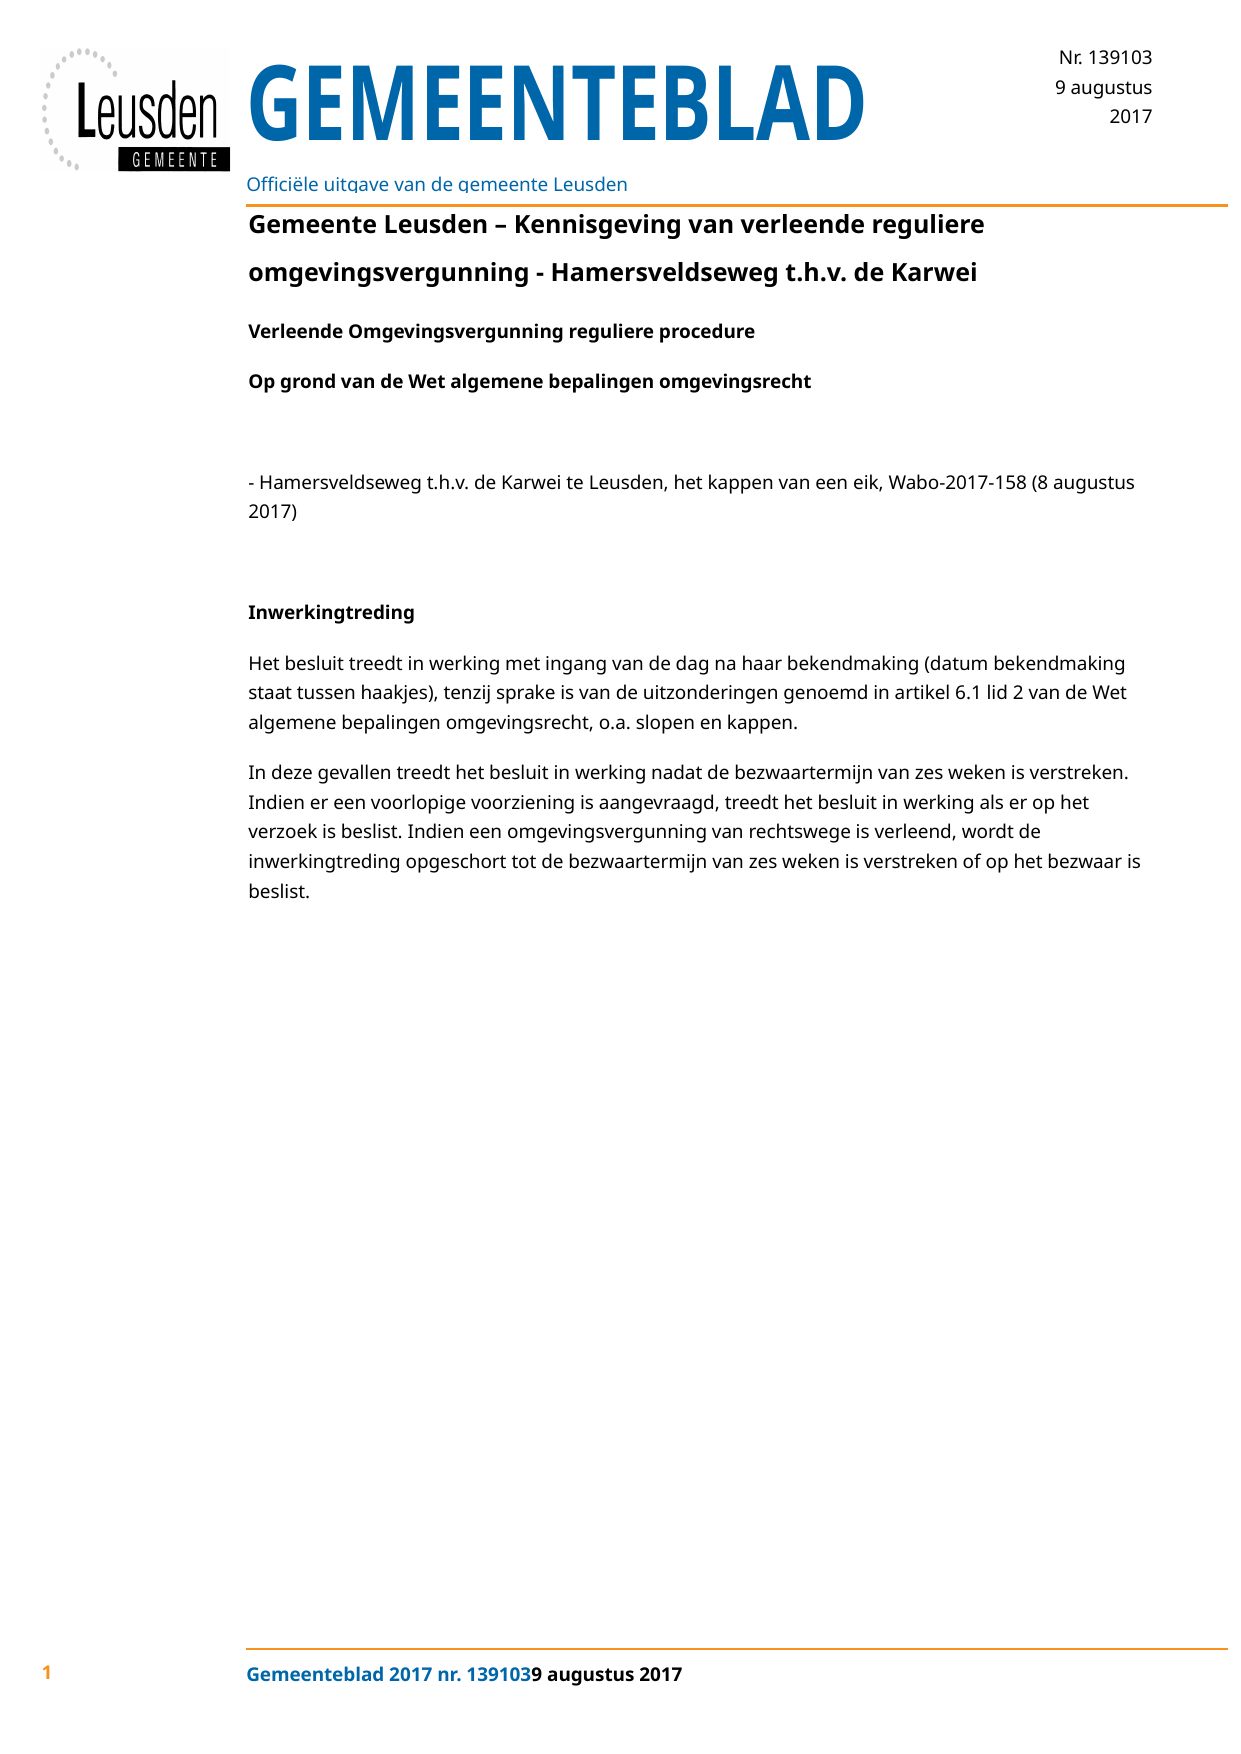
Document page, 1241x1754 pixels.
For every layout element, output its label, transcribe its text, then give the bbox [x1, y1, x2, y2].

text Inwerkingtreding [248, 599, 1152, 625]
text In deze gevallen treedt het besluit in werking nadat de bezwaartermijn van zes weken is verstreken. Indien er een voorlopige voorziening is aangevraagd, treedt het besluit in werking als er op het verzoek is beslist. Indien een omgevingsvergunning van rechtswege is verleend, wordt de inwerkingtreding opgeschort tot de bezwaartermijn van zes weken is verstreken of op het bezwaar is beslist. [248, 759, 1152, 904]
text Gemeente Leusden – Kennisgeving van verleende reguliere omgevingsvergunning - Hamersveldseweg t.h.v. de Karwei [248, 207, 1152, 288]
text - Hamersveldseweg t.h.v. de Karwei te Leusden, het kappen van een eik, Wabo-2017-158 (8 augustus 2017) [248, 469, 1152, 524]
text Verleende Omgevingsvergunning reguliere procedure [248, 318, 1152, 344]
text Het besluit treedt in werking met ingang van de dag na haar bekendmaking (datum bekendmaking staat tussen haakjes), tenzij sprake is van de uitzonderingen genoemd in artikel 6.1 lid 2 van de Wet algemene bepalingen omgevingsrecht, o.a. slopen en kappen. [248, 650, 1152, 735]
picture [41, 47, 231, 172]
text Op grond van de Wet algemene bepalingen omgevingsrecht [248, 368, 1152, 394]
